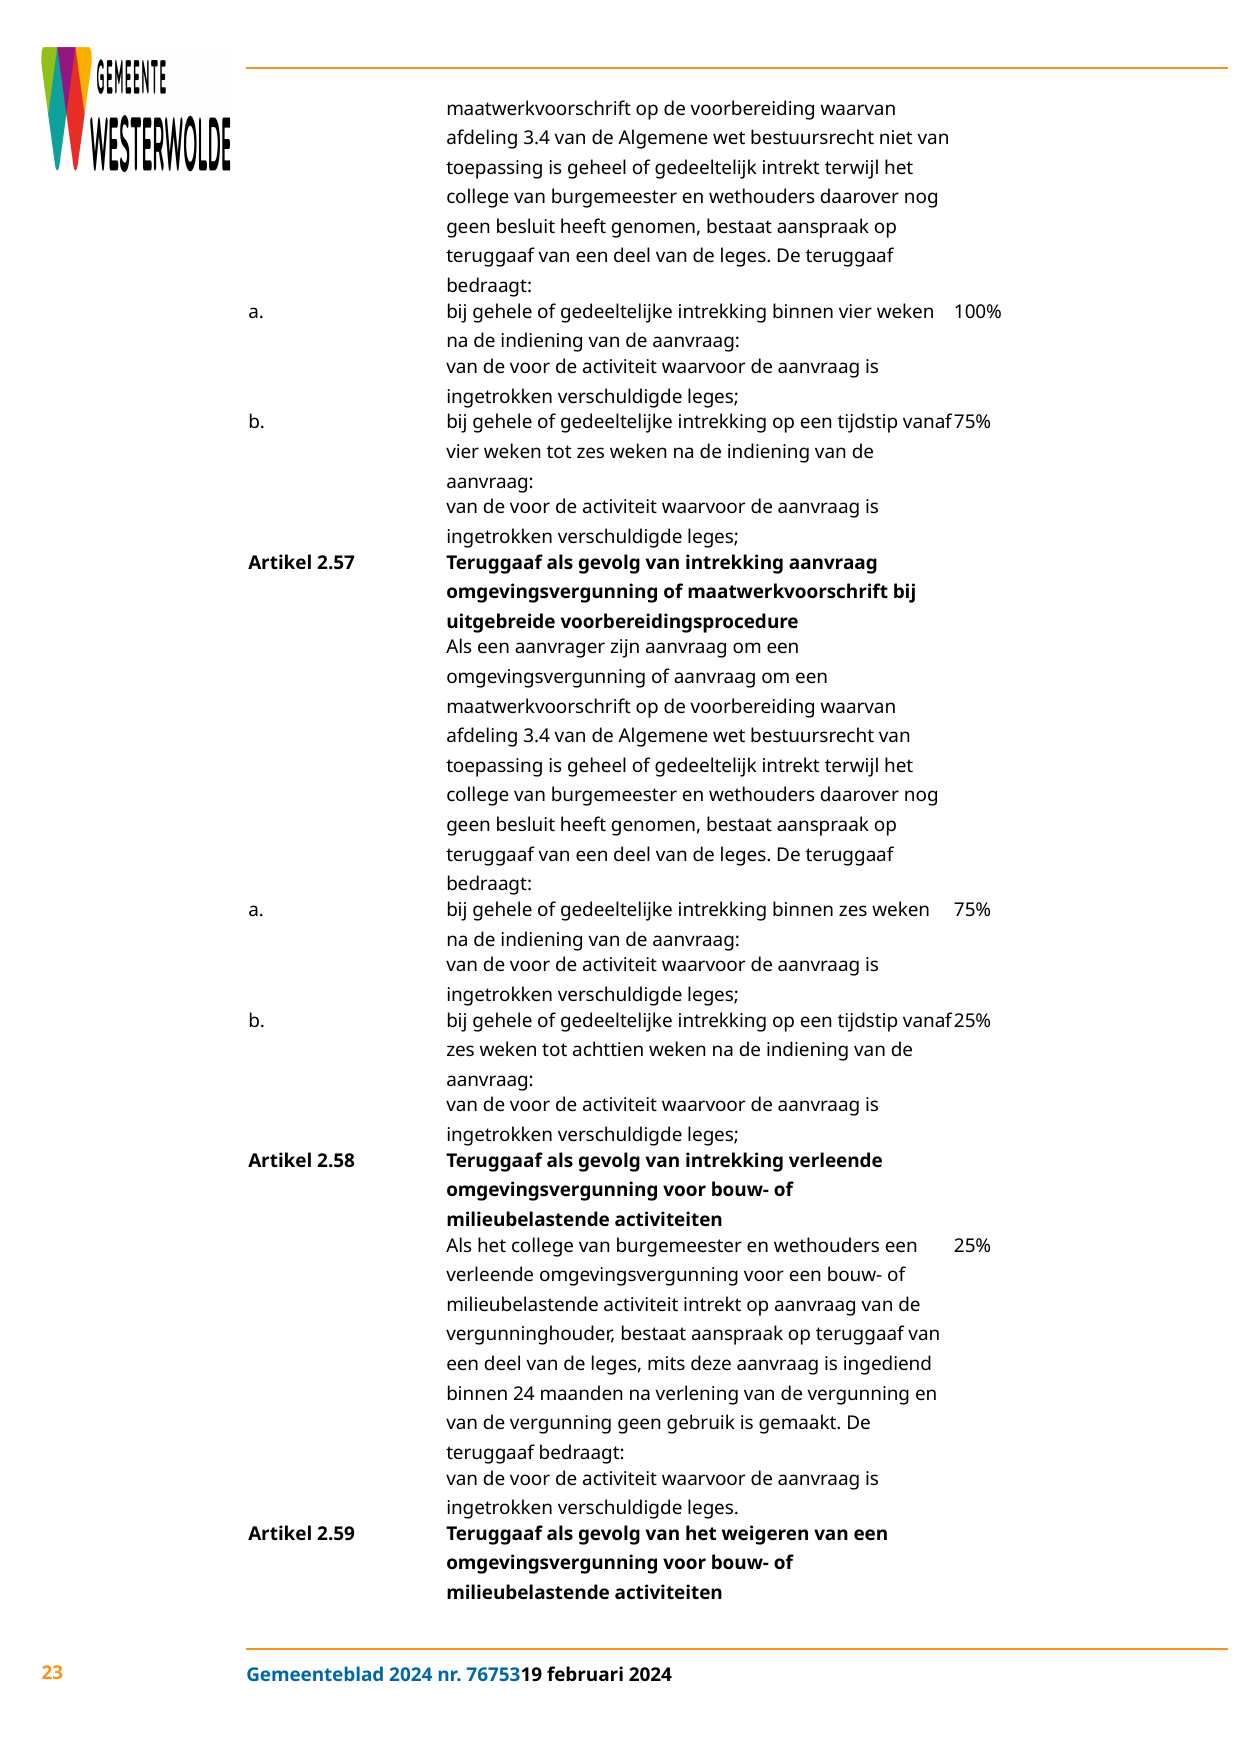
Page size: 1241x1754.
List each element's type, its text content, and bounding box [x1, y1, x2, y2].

table_cell [248, 95, 446, 298]
table_cell [248, 353, 446, 409]
table_cell van de voor de activiteit waarvoor de aanvraag is ingetrokken verschuldigde leges; [446, 494, 954, 549]
table_cell van de voor de activiteit waarvoor de aanvraag is ingetrokken verschuldigde leges; [446, 353, 954, 409]
table_cell maatwerkvoorschrift op de voorbereiding waarvan afdeling 3.4 van de Algemene wet bestuursrecht niet van toepassing is geheel of gedeeltelijk intrekt terwijl het college van burgemeester en wethouders daarover nog geen besluit heeft genomen, bestaat aanspraak op teruggaaf van een deel van de leges. De teruggaaf bedraagt: [446, 95, 954, 298]
table_cell [954, 353, 1152, 409]
table_cell b. [248, 409, 446, 493]
table_cell [248, 494, 446, 549]
table_cell Als het college van burgemeester en wethouders een verleende omgevingsvergunning voor een bouw- of milieubelastende activiteit intrekt op aanvraag van de vergunninghouder, bestaat aanspraak op teruggaaf van een deel van de leges, mits deze aanvraag is ingediend binnen 24 maanden na verlening van de vergunning en van de vergunning geen gebruik is gemaakt. De teruggaaf bedraagt: [446, 1232, 954, 1465]
table_cell [954, 1520, 1152, 1605]
table_cell 75% [954, 409, 1152, 493]
table_cell Artikel 2.59 [248, 1520, 446, 1605]
table_cell b. [248, 1007, 446, 1092]
table_cell van de voor de activiteit waarvoor de aanvraag is ingetrokken verschuldigde leges. [446, 1465, 954, 1520]
table_cell 25% [954, 1007, 1152, 1092]
table_cell a. [248, 896, 446, 951]
table_cell [248, 1465, 446, 1520]
picture [41, 47, 231, 172]
table_cell [248, 1232, 446, 1465]
table_cell [954, 95, 1152, 298]
table_cell a. [248, 298, 446, 353]
table_cell bij gehele of gedeeltelijke intrekking binnen vier weken na de indiening van de aanvraag: [446, 298, 954, 353]
table_cell [954, 1092, 1152, 1147]
table_cell 100% [954, 298, 1152, 353]
table_cell [954, 494, 1152, 549]
table_cell [954, 634, 1152, 896]
table_cell Teruggaaf als gevolg van intrekking aanvraag omgevingsvergunning of maatwerkvoorschrift bij uitgebreide voorbereidingsprocedure [446, 549, 954, 634]
table_cell bij gehele of gedeeltelijke intrekking binnen zes weken na de indiening van de aanvraag: [446, 896, 954, 951]
table_cell Teruggaaf als gevolg van het weigeren van een omgevingsvergunning voor bouw- of milieubelastende activiteiten [446, 1520, 954, 1605]
table_cell bij gehele of gedeeltelijke intrekking op een tijdstip vanaf zes weken tot achttien weken na de indiening van de aanvraag: [446, 1007, 954, 1092]
table_cell bij gehele of gedeeltelijke intrekking op een tijdstip vanaf vier weken tot zes weken na de indiening van de aanvraag: [446, 409, 954, 493]
table_cell Artikel 2.58 [248, 1147, 446, 1232]
table_cell [248, 1092, 446, 1147]
table_cell van de voor de activiteit waarvoor de aanvraag is ingetrokken verschuldigde leges; [446, 951, 954, 1007]
table_cell 75% [954, 896, 1152, 951]
table_cell 25% [954, 1232, 1152, 1465]
table_cell [954, 951, 1152, 1007]
table_cell Teruggaaf als gevolg van intrekking verleende omgevingsvergunning voor bouw- of milieubelastende activiteiten [446, 1147, 954, 1232]
table_cell Artikel 2.57 [248, 549, 446, 634]
table_cell Als een aanvrager zijn aanvraag om een omgevingsvergunning of aanvraag om een maatwerkvoorschrift op de voorbereiding waarvan afdeling 3.4 van de Algemene wet bestuursrecht van toepassing is geheel of gedeeltelijk intrekt terwijl het college van burgemeester en wethouders daarover nog geen besluit heeft genomen, bestaat aanspraak op teruggaaf van een deel van de leges. De teruggaaf bedraagt: [446, 634, 954, 896]
table_cell van de voor de activiteit waarvoor de aanvraag is ingetrokken verschuldigde leges; [446, 1092, 954, 1147]
table_cell [248, 634, 446, 896]
table_cell [954, 549, 1152, 634]
table_cell [248, 951, 446, 1007]
table_cell [954, 1465, 1152, 1520]
table_cell [954, 1147, 1152, 1232]
